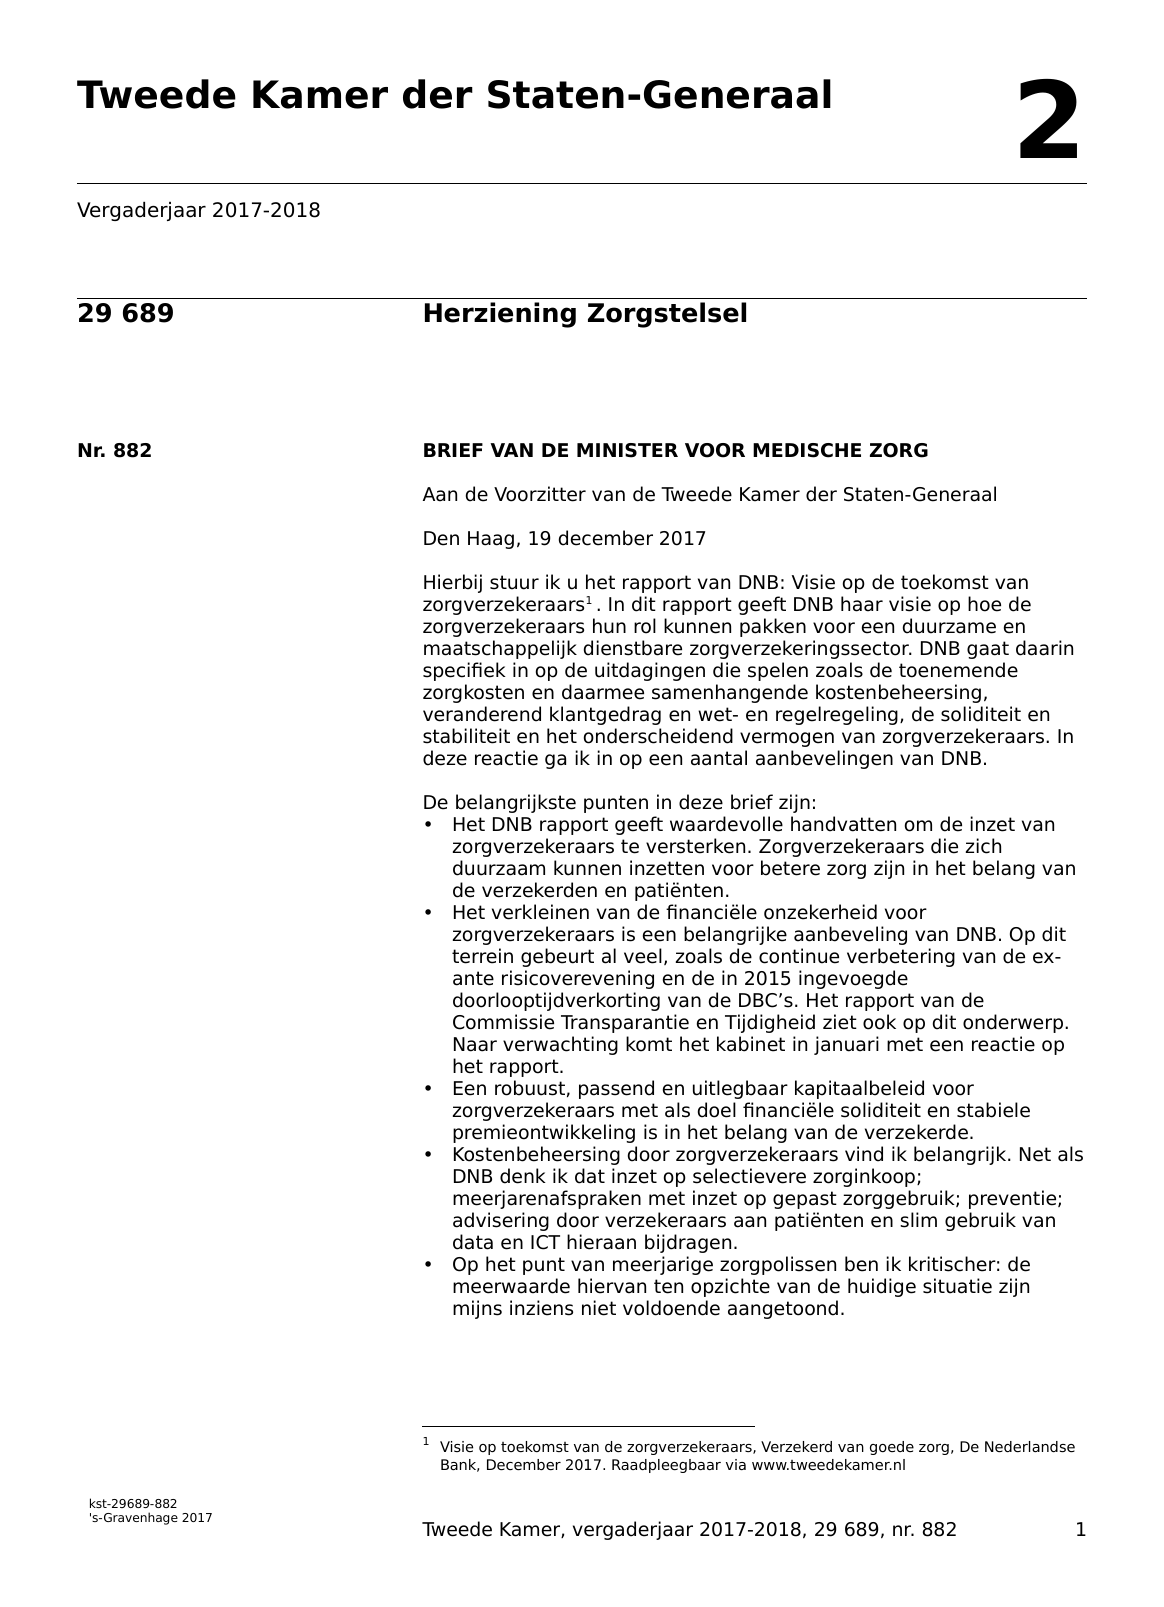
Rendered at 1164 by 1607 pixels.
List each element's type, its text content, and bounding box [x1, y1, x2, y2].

text De belangrijkste punten in deze brief zijn: [422, 792, 1087, 814]
table_header 2 [886, 59, 1087, 183]
table_header Tweede Kamer der Staten-Generaal [77, 59, 886, 183]
text • Het DNB rapport geeft waardevolle handvatten om de inzet van zorgverzekeraars te versterken. Zorgverzekeraars die zich duurzaam kunnen inzetten voor betere zorg zijn in het belang van de verzekerden en patiënten. [422, 814, 1087, 902]
text • Kostenbeheersing door zorgverzekeraars vind ik belangrijk. Net als DNB denk ik dat inzet op selectievere zorginkoop; meerjarenafspraken met inzet op gepast zorggebruik; preventie; advisering door verzekeraars aan patiënten en slim gebruik van data en ICT hieraan bijdragen. [422, 1144, 1087, 1254]
subtitle 29 689 Herziening Zorgstelsel [77, 299, 1087, 329]
table_cell Vergaderjaar 2017-2018 [77, 184, 1087, 298]
text • Het verkleinen van de financiële onzekerheid voor zorgverzekeraars is een belangrijke aanbeveling van DNB. Op dit terrein gebeurt al veel, zoals de continue verbetering van de ex-ante risicoverevening en de in 2015 ingevoegde doorlooptijdverkorting van de DBC’s. Het rapport van de Commissie Transparantie en Tijdigheid ziet ook op dit onderwerp. Naar verwachting komt het kabinet in januari met een reactie op het rapport. [422, 902, 1087, 1078]
text Aan de Voorzitter van de Tweede Kamer der Staten-Generaal [422, 484, 1087, 506]
text • Een robuust, passend en uitlegbaar kapitaalbeleid voor zorgverzekeraars met als doel financiële soliditeit en stabiele premieontwikkeling is in het belang van de verzekerde. [422, 1078, 1087, 1144]
text Hierbij stuur ik u het rapport van DNB: Visie op de toekomst van zorgverzekeraars. In dit rapport geeft DNB haar visie op hoe de zorgverzekeraars hun rol kunnen pakken voor een duurzame en maatschappelijk dienstbare zorgverzekeringssector. DNB gaat daarin specifiek in op de uitdagingen die spelen zoals de toenemende zorgkosten en daarmee samenhangende kostenbeheersing, veranderend klantgedrag en wet- en regelregeling, de soliditeit en stabiliteit en het onderscheidend vermogen van zorgverzekeraars. In deze reactie ga ik in op een aantal aanbevelingen van DNB. [422, 572, 1087, 770]
text • Op het punt van meerjarige zorgpolissen ben ik kritischer: de meerwaarde hiervan ten opzichte van de huidige situatie zijn mijns inziens niet voldoende aangetoond. [422, 1254, 1087, 1320]
text 's-Gravenhage 2017 [88, 1511, 323, 1525]
text Den Haag, 19 december 2017 [422, 528, 1087, 550]
subtitle Nr. 882 BRIEF VAN DE MINISTER VOOR MEDISCHE ZORG [77, 440, 1087, 462]
text Visie op toekomst van de zorgverzekeraars, Verzekerd van goede zorg, De Nederlandse Bank, December 2017. Raadpleegbaar via www.tweedekamer.nl [422, 1435, 1087, 1474]
text kst-29689-882 [88, 1497, 323, 1511]
